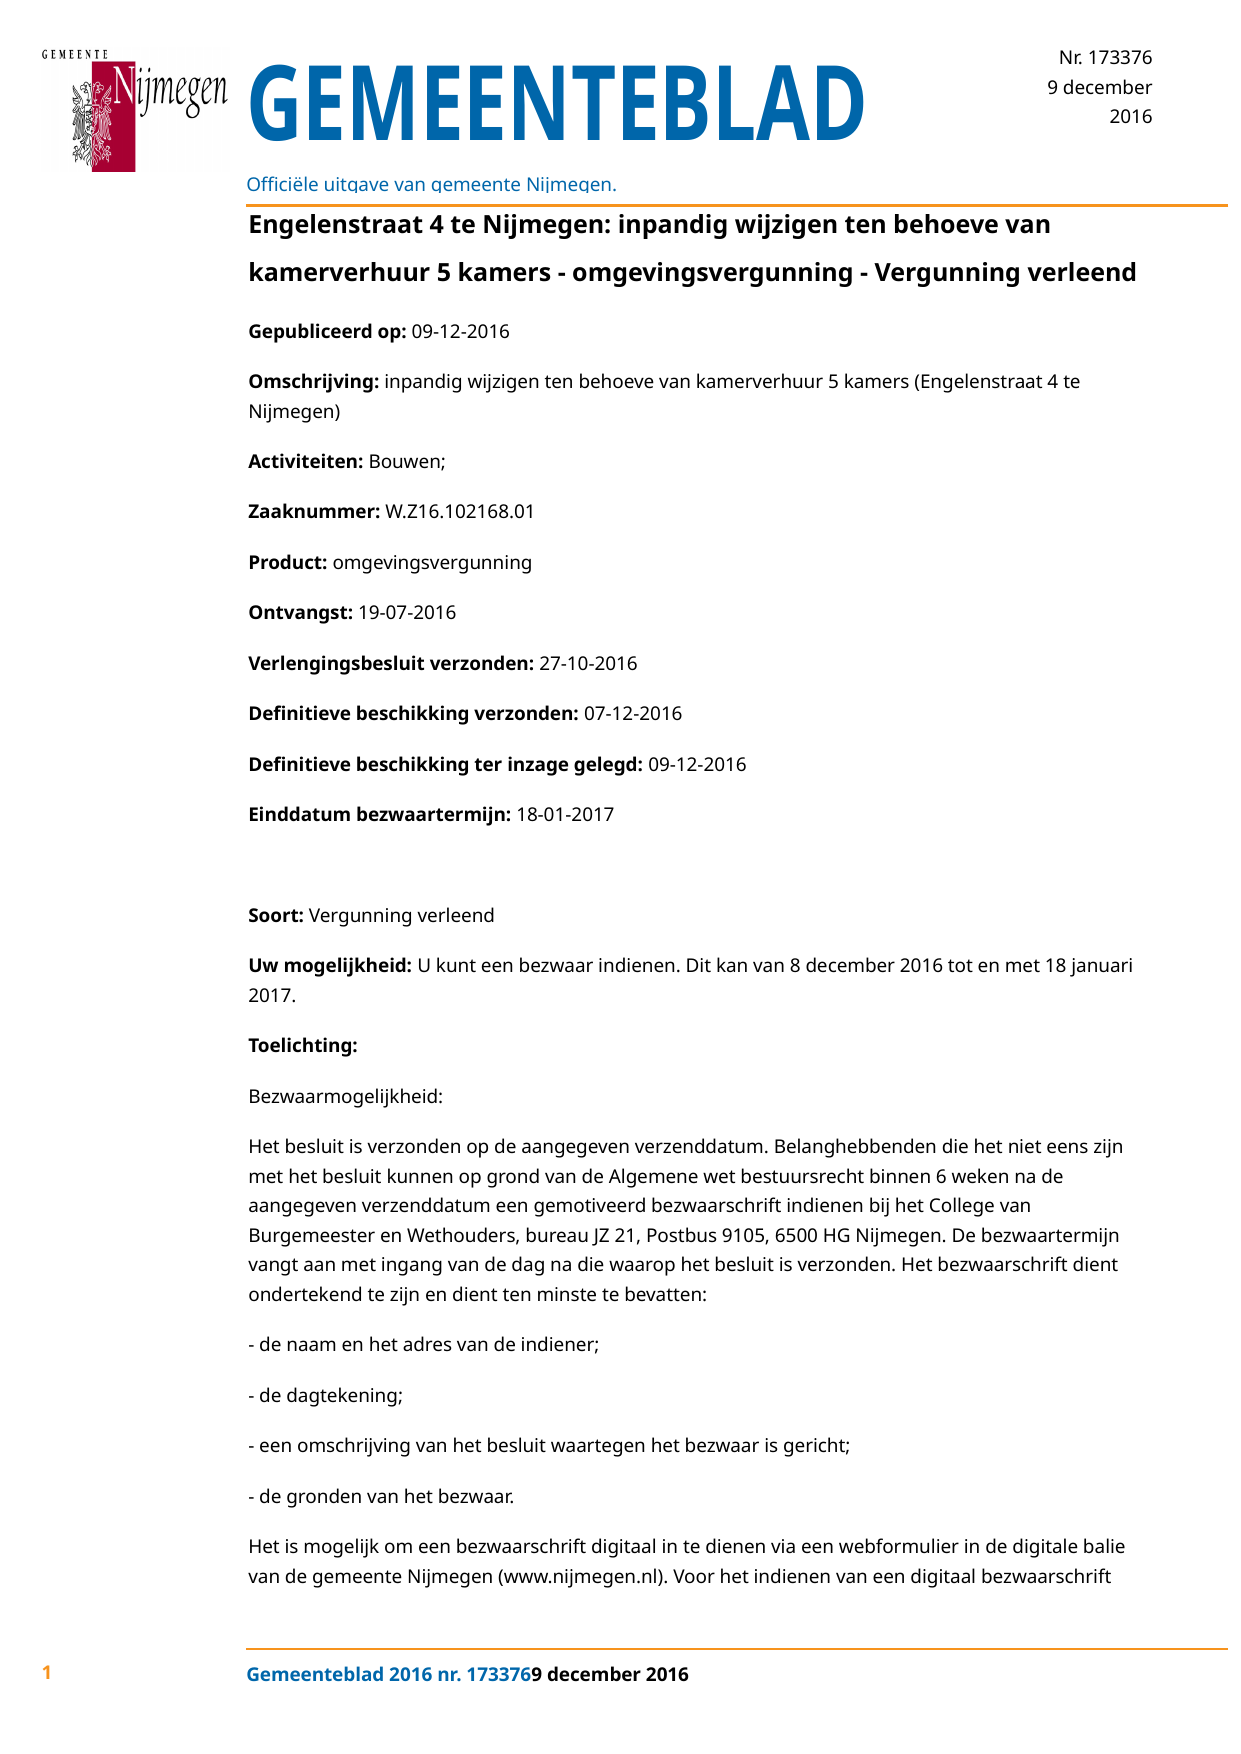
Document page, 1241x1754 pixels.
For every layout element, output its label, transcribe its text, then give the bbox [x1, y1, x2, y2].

text Bezwaarmogelijkheid: [248, 1083, 1152, 1109]
text Definitieve beschikking ter inzage gelegd: 09-12-2016 [248, 751, 1152, 777]
text Het is mogelijk om een bezwaarschrift digitaal in te dienen via een webformulier in de digitale balie van de gemeente Nijmegen (www.nijmegen.nl). Voor het indienen van een digitaal bezwaarschrift [248, 1533, 1152, 1589]
text - een omschrijving van het besluit waartegen het bezwaar is gericht; [248, 1432, 1152, 1458]
text Zaaknummer: W.Z16.102168.01 [248, 499, 1152, 524]
text Uw mogelijkheid: U kunt een bezwaar indienen. Dit kan van 8 december 2016 tot en met 18 januari 2017. [248, 952, 1152, 1008]
text Engelenstraat 4 te Nijmegen: inpandig wijzigen ten behoeve van kamerverhuur 5 kamers - omgevingsvergunning - Vergunning verleend [248, 207, 1152, 288]
text Einddatum bezwaartermijn: 18-01-2017 [248, 801, 1152, 827]
text - de dagtekening; [248, 1382, 1152, 1408]
text Gepubliceerd op: 09-12-2016 [248, 318, 1152, 344]
picture [41, 47, 231, 172]
text Omschrijving: inpandig wijzigen ten behoeve van kamerverhuur 5 kamers (Engelenstraat 4 te Nijmegen) [248, 368, 1152, 424]
text Product: omgevingsvergunning [248, 549, 1152, 575]
text Verlengingsbesluit verzonden: 27-10-2016 [248, 650, 1152, 676]
text Toelichting: [248, 1032, 1152, 1058]
text Definitieve beschikking verzonden: 07-12-2016 [248, 700, 1152, 726]
text Soort: Vergunning verleend [248, 902, 1152, 928]
text Het besluit is verzonden op de aangegeven verzenddatum. Belanghebbenden die het niet eens zijn met het besluit kunnen op grond van de Algemene wet bestuursrecht binnen 6 weken na de aangegeven verzenddatum een gemotiveerd bezwaarschrift indienen bij het College van Burgemeester en Wethouders, bureau JZ 21, Postbus 9105, 6500 HG Nijmegen. De bezwaartermijn vangt aan met ingang van de dag na die waarop het besluit is verzonden. Het bezwaarschrift dient ondertekend te zijn en dient ten minste te bevatten: [248, 1133, 1152, 1307]
text Activiteiten: Bouwen; [248, 448, 1152, 474]
text - de naam en het adres van de indiener; [248, 1332, 1152, 1357]
text - de gronden van het bezwaar. [248, 1483, 1152, 1509]
text Ontvangst: 19-07-2016 [248, 599, 1152, 625]
